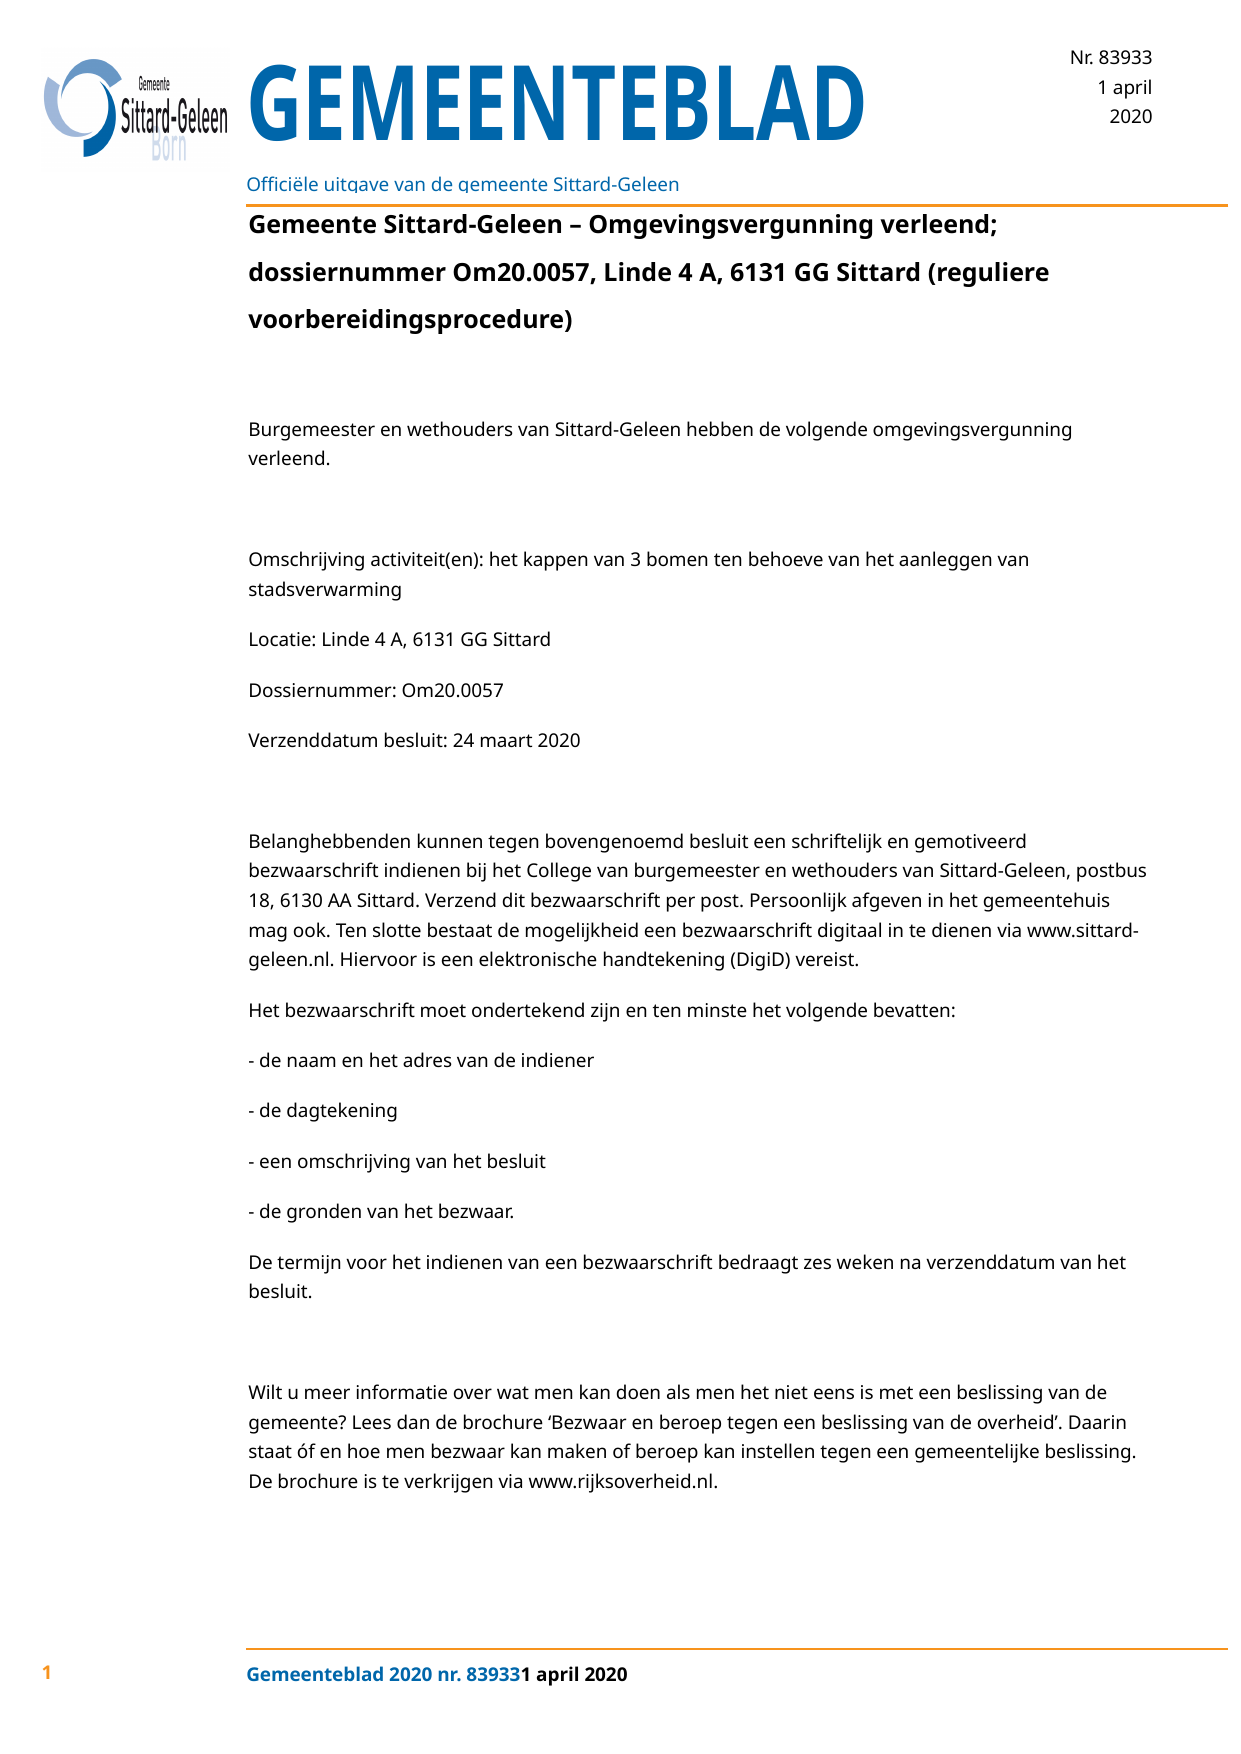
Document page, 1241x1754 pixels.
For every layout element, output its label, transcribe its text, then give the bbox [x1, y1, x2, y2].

text - de dagtekening [248, 1098, 1152, 1123]
text Burgemeester en wethouders van Sittard-Geleen hebben de volgende omgevingsvergunning verleend. [248, 416, 1152, 471]
text Omschrijving activiteit(en): het kappen van 3 bomen ten behoeve van het aanleggen van stadsverwarming [248, 546, 1152, 602]
text Wilt u meer informatie over wat men kan doen als men het niet eens is met een beslissing van de gemeente? Lees dan de brochure ‘Bezwaar en beroep tegen een beslissing van de overheid’. Daarin staat óf en hoe men bezwaar kan maken of beroep kan instellen tegen een gemeentelijke beslissing. De brochure is te verkrijgen via www.rijksoverheid.nl. [248, 1379, 1152, 1494]
text Dossiernummer: Om20.0057 [248, 677, 1152, 702]
text Verzenddatum besluit: 24 maart 2020 [248, 727, 1152, 753]
text - een omschrijving van het besluit [248, 1148, 1152, 1174]
text - de gronden van het bezwaar. [248, 1198, 1152, 1224]
text Belanghebbenden kunnen tegen bovengenoemd besluit een schriftelijk en gemotiveerd bezwaarschrift indienen bij het College van burgemeester en wethouders van Sittard-Geleen, postbus 18, 6130 AA Sittard. Verzend dit bezwaarschrift per post. Persoonlijk afgeven in het gemeentehuis mag ook. Ten slotte bestaat de mogelijkheid een bezwaarschrift digitaal in te dienen via www.sittard-geleen.nl. Hiervoor is een elektronische handtekening (DigiD) vereist. [248, 828, 1152, 972]
text Het bezwaarschrift moet ondertekend zijn en ten minste het volgende bevatten: [248, 997, 1152, 1022]
text Locatie: Linde 4 A, 6131 GG Sittard [248, 626, 1152, 652]
text - de naam en het adres van de indiener [248, 1047, 1152, 1073]
text De termijn voor het indienen van een bezwaarschrift bedraagt zes weken na verzenddatum van het besluit. [248, 1249, 1152, 1304]
picture [41, 47, 231, 172]
text Gemeente Sittard-Geleen – Omgevingsvergunning verleend; dossiernummer Om20.0057, Linde 4 A, 6131 GG Sittard (reguliere voorbereidingsprocedure) [248, 207, 1152, 336]
